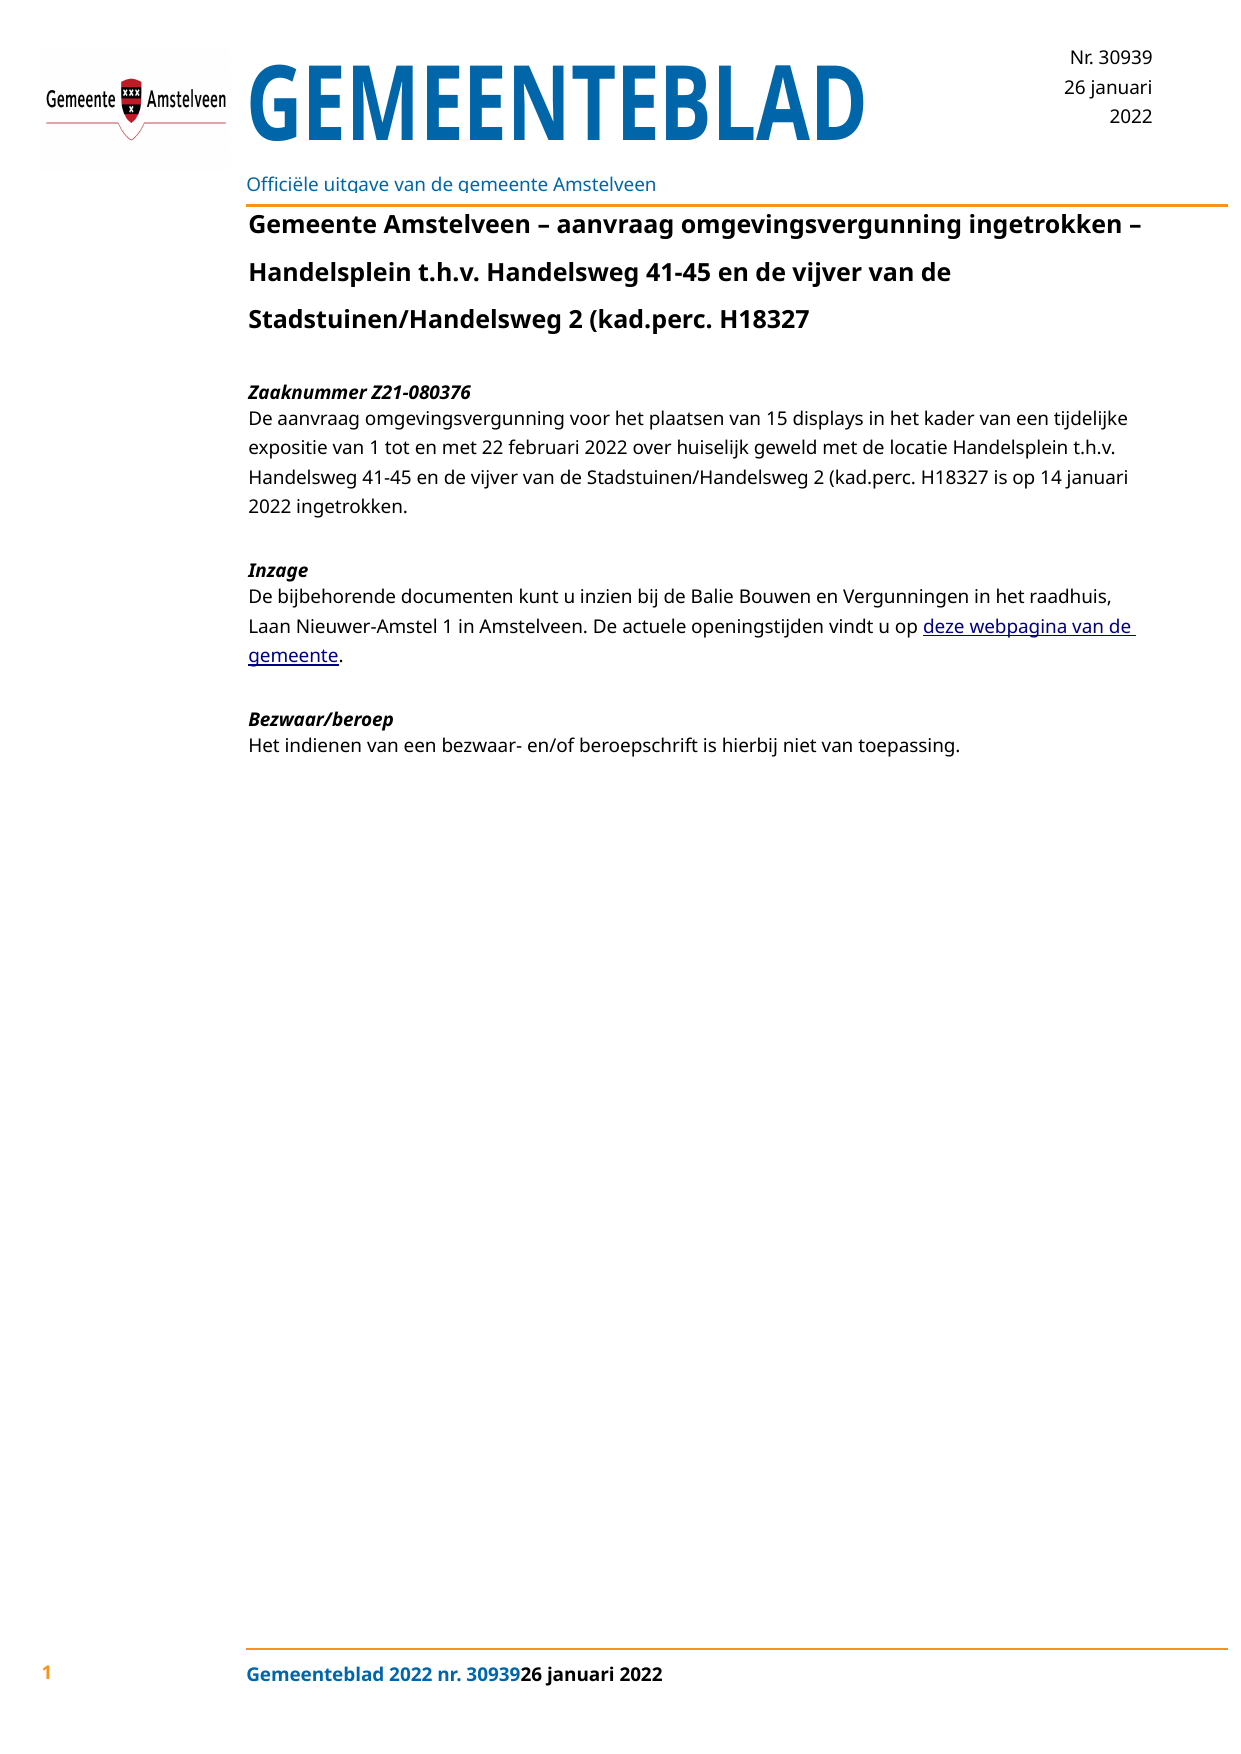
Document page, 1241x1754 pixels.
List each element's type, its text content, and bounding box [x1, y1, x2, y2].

text Gemeente Amstelveen – aanvraag omgevingsvergunning ingetrokken – Handelsplein t.h.v. Handelsweg 41-45 en de vijver van de Stadstuinen/Handelsweg 2 (kad.perc. H18327 [248, 207, 1152, 336]
text Het indienen van een bezwaar- en/of beroepschrift is hierbij niet van toepassing. [248, 732, 1152, 758]
text Zaaknummer Z21-080376 [248, 379, 1152, 405]
text Inzage [248, 557, 1152, 583]
picture [41, 47, 231, 172]
text De aanvraag omgevingsvergunning voor het plaatsen van 15 displays in het kader van een tijdelijke expositie van 1 tot en met 22 februari 2022 over huiselijk geweld met de locatie Handelsplein t.h.v. Handelsweg 41-45 en de vijver van de Stadstuinen/Handelsweg 2 (kad.perc. H18327 is op 14 januari 2022 ingetrokken. [248, 405, 1152, 519]
text De bijbehorende documenten kunt u inzien bij de Balie Bouwen en Vergunningen in het raadhuis, Laan Nieuwer-Amstel 1 in Amstelveen. De actuele openingstijden vindt u op deze webpagina van de gemeente. [248, 583, 1152, 668]
text Bezwaar/beroep [248, 706, 1152, 732]
